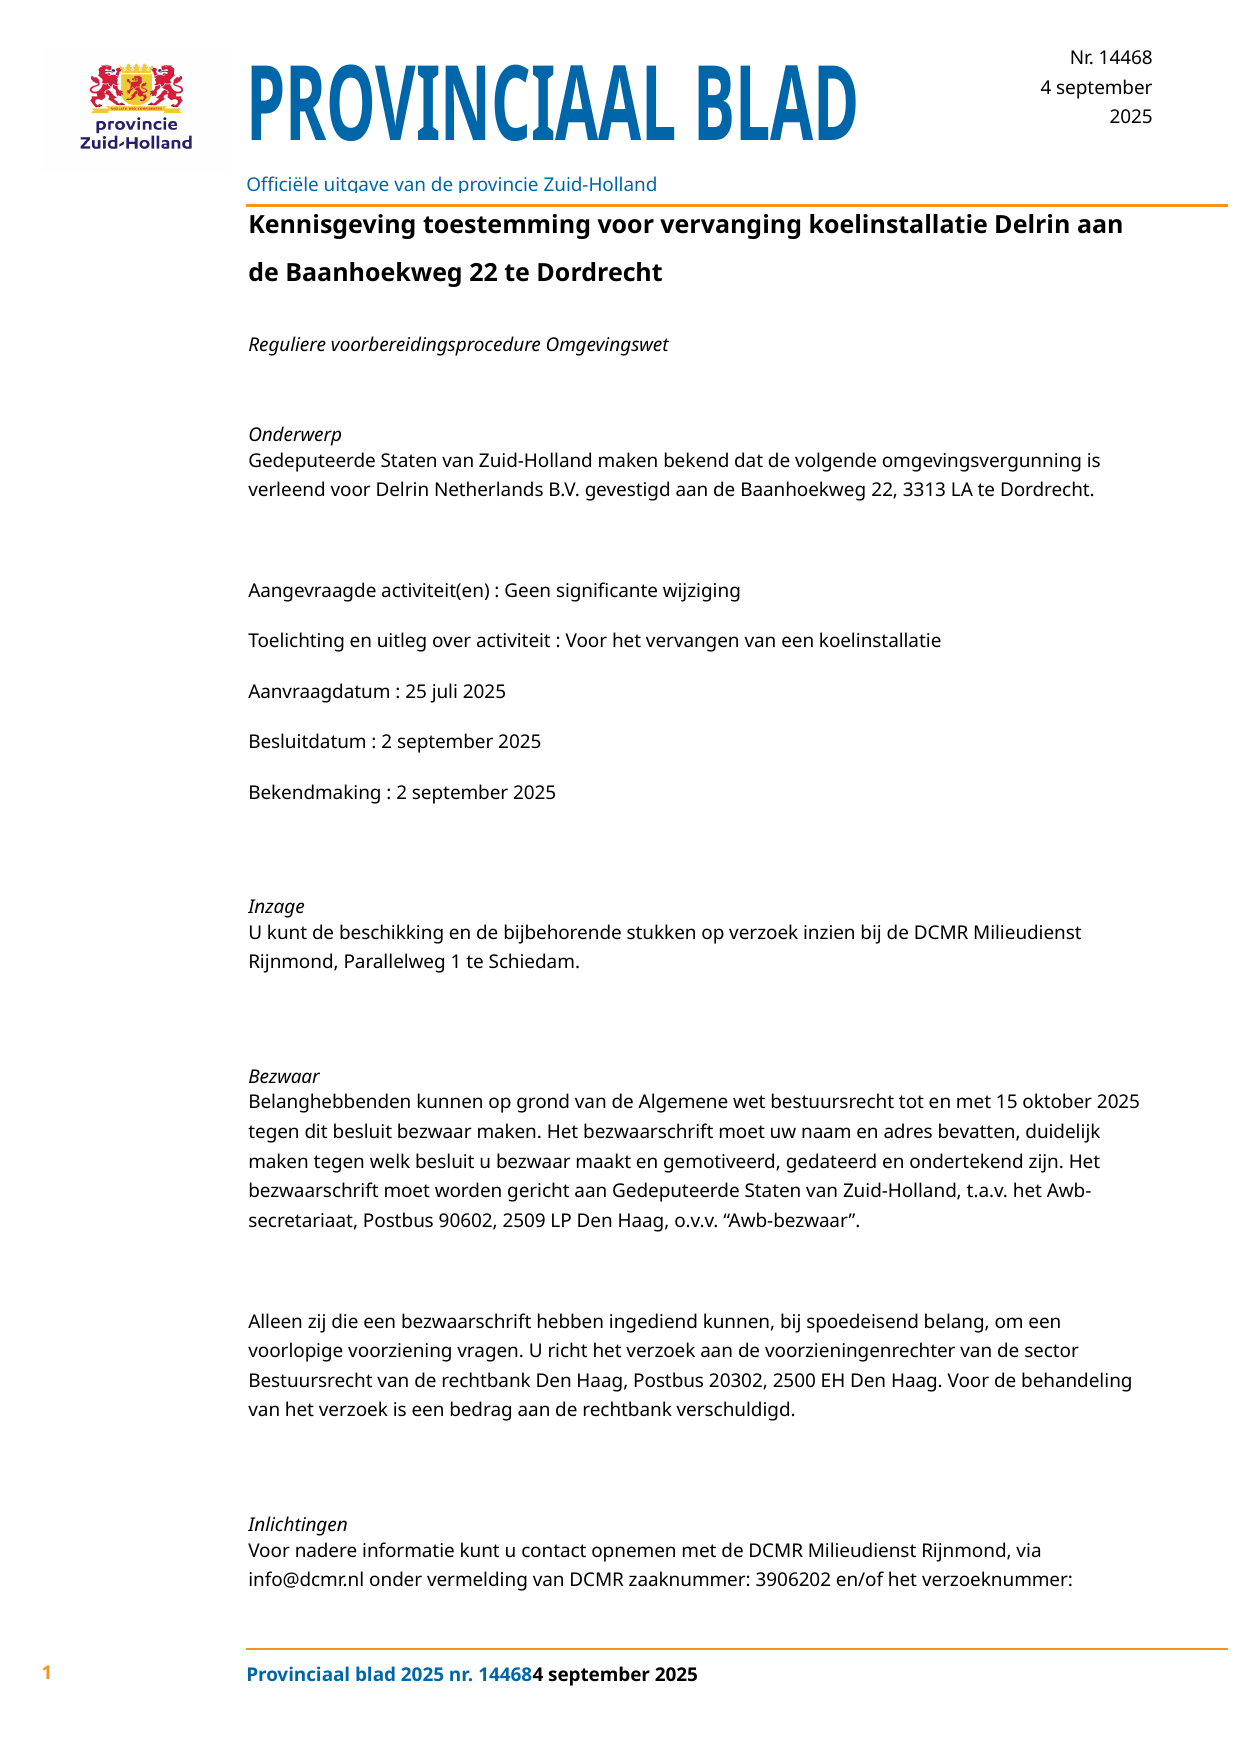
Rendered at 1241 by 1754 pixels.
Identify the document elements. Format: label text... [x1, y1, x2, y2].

text Gedeputeerde Staten van Zuid-Holland maken bekend dat de volgende omgevingsvergunning is verleend voor Delrin Netherlands B.V. gevestigd aan de Baanhoekweg 22, 3313 LA te Dordrecht. [248, 447, 1152, 502]
text Reguliere voorbereidingsprocedure Omgevingswet [248, 331, 1152, 357]
text Besluitdatum : 2 september 2025 [248, 728, 1152, 754]
picture [41, 47, 231, 172]
text Onderwerp [248, 421, 1152, 447]
text Kennisgeving toestemming voor vervanging koelinstallatie Delrin aan de Baanhoekweg 22 te Dordrecht [248, 207, 1152, 288]
text Toelichting en uitleg over activiteit : Voor het vervangen van een koelinstallatie [248, 628, 1152, 653]
text Bekendmaking : 2 september 2025 [248, 779, 1152, 805]
text Belanghebbenden kunnen op grond van de Algemene wet bestuursrecht tot en met 15 oktober 2025 tegen dit besluit bezwaar maken. Het bezwaarschrift moet uw naam en adres bevatten, duidelijk maken tegen welk besluit u bezwaar maakt en gemotiveerd, gedateerd en ondertekend zijn. Het bezwaarschrift moet worden gericht aan Gedeputeerde Staten van Zuid-Holland, t.a.v. het Awb-secretariaat, Postbus 90602, 2509 LP Den Haag, o.v.v. “Awb-bezwaar”. [248, 1089, 1152, 1233]
text Aanvraagdatum : 25 juli 2025 [248, 678, 1152, 704]
text U kunt de beschikking en de bijbehorende stukken op verzoek inzien bij de DCMR Milieudienst Rijnmond, Parallelweg 1 te Schiedam. [248, 919, 1152, 974]
text Voor nadere informatie kunt u contact opnemen met de DCMR Milieudienst Rijnmond, via info@dcmr.nl onder vermelding van DCMR zaaknummer: 3906202 en/of het verzoeknummer: [248, 1537, 1152, 1592]
text Inlichtingen [248, 1511, 1152, 1537]
text Alleen zij die een bezwaarschrift hebben ingediend kunnen, bij spoedeisend belang, om een voorlopige voorziening vragen. U richt het verzoek aan de voorzieningenrechter van de sector Bestuursrecht van de rechtbank Den Haag, Postbus 20302, 2500 EH Den Haag. Voor de behandeling van het verzoek is een bedrag aan de rechtbank verschuldigd. [248, 1308, 1152, 1422]
text Inzage [248, 893, 1152, 919]
text Bezwaar [248, 1063, 1152, 1089]
text Aangevraagde activiteit(en) : Geen significante wijziging [248, 577, 1152, 603]
